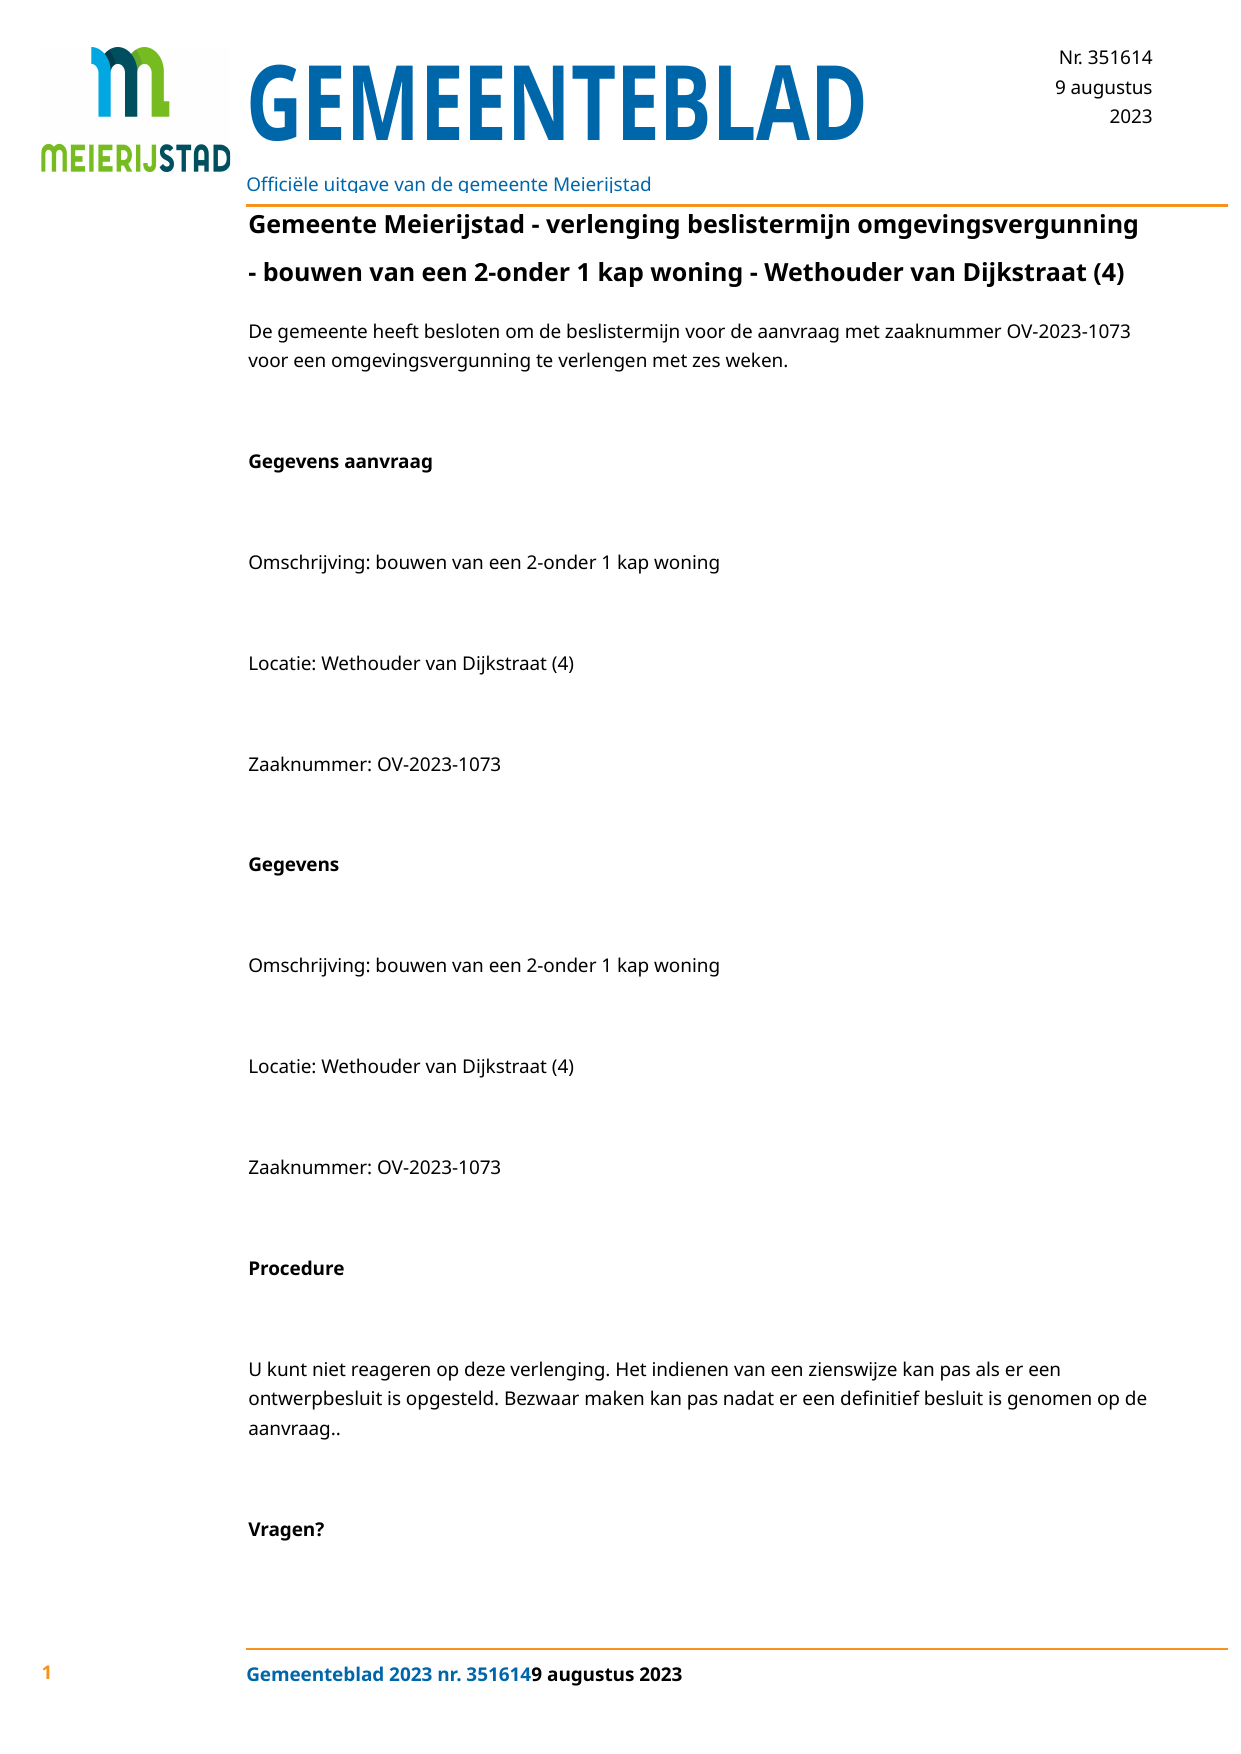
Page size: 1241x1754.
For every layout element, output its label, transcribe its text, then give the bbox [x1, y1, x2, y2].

text Omschrijving: bouwen van een 2-onder 1 kap woning [248, 952, 1152, 978]
text Omschrijving: bouwen van een 2-onder 1 kap woning [248, 549, 1152, 575]
text De gemeente heeft besloten om de beslistermijn voor de aanvraag met zaaknummer OV-2023-1073 voor een omgevingsvergunning te verlengen met zes weken. [248, 318, 1152, 373]
text Zaaknummer: OV-2023-1073 [248, 751, 1152, 777]
text Vragen? [248, 1516, 1152, 1542]
text Locatie: Wethouder van Dijkstraat (4) [248, 1053, 1152, 1079]
text Zaaknummer: OV-2023-1073 [248, 1154, 1152, 1180]
text Procedure [248, 1255, 1152, 1281]
text Locatie: Wethouder van Dijkstraat (4) [248, 650, 1152, 676]
picture [41, 47, 231, 172]
text U kunt niet reageren op deze verlenging. Het indienen van een zienswijze kan pas als er een ontwerpbesluit is opgesteld. Bezwaar maken kan pas nadat er een definitief besluit is genomen op de aanvraag.. [248, 1356, 1152, 1441]
text Gegevens aanvraag [248, 448, 1152, 474]
text Gemeente Meierijstad - verlenging beslistermijn omgevingsvergunning - bouwen van een 2-onder 1 kap woning - Wethouder van Dijkstraat (4) [248, 207, 1152, 288]
text Gegevens [248, 852, 1152, 877]
